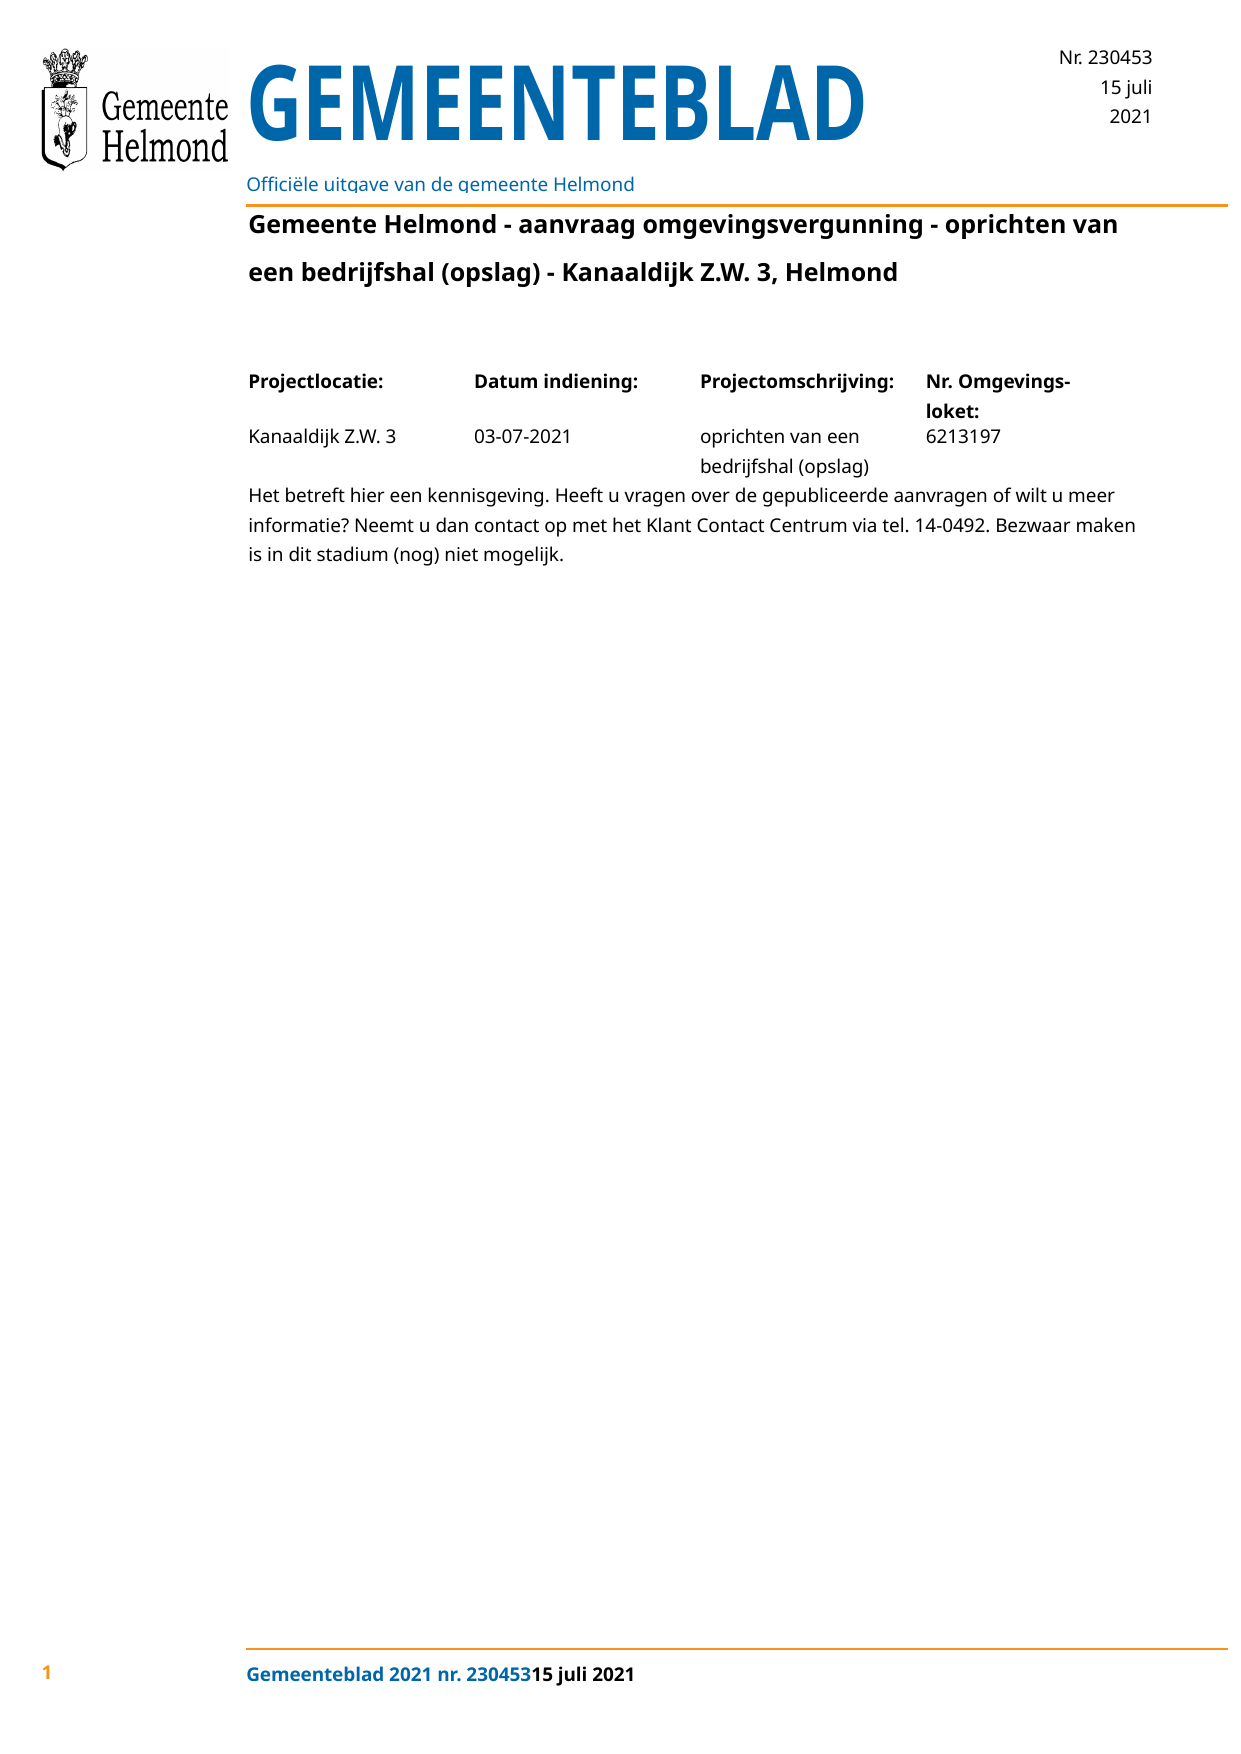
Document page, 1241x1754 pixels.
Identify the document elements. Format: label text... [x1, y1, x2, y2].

text Gemeente Helmond - aanvraag omgevingsvergunning - oprichten van een bedrijfshal (opslag) - Kanaaldijk Z.W. 3, Helmond [248, 207, 1152, 288]
table_cell 03-07-2021 [474, 424, 700, 479]
table_header Projectomschrijving: [700, 369, 926, 424]
table_header Projectlocatie: [248, 369, 474, 424]
table_header Datum indiening: [474, 369, 700, 424]
table_cell Kanaaldijk Z.W. 3 [248, 424, 474, 479]
text Het betreft hier een kennisgeving. Heeft u vragen over de gepubliceerde aanvragen of wilt u meer informatie? Neemt u dan contact op met het Klant Contact Centrum via tel. 14-0492. Bezwaar maken is in dit stadium (nog) niet mogelijk. [248, 482, 1152, 567]
picture [41, 47, 231, 172]
table_cell oprichten van een bedrijfshal (opslag) [700, 424, 926, 479]
table_header Nr. Omgevings- loket: [926, 369, 1152, 424]
table_cell 6213197 [926, 424, 1152, 479]
